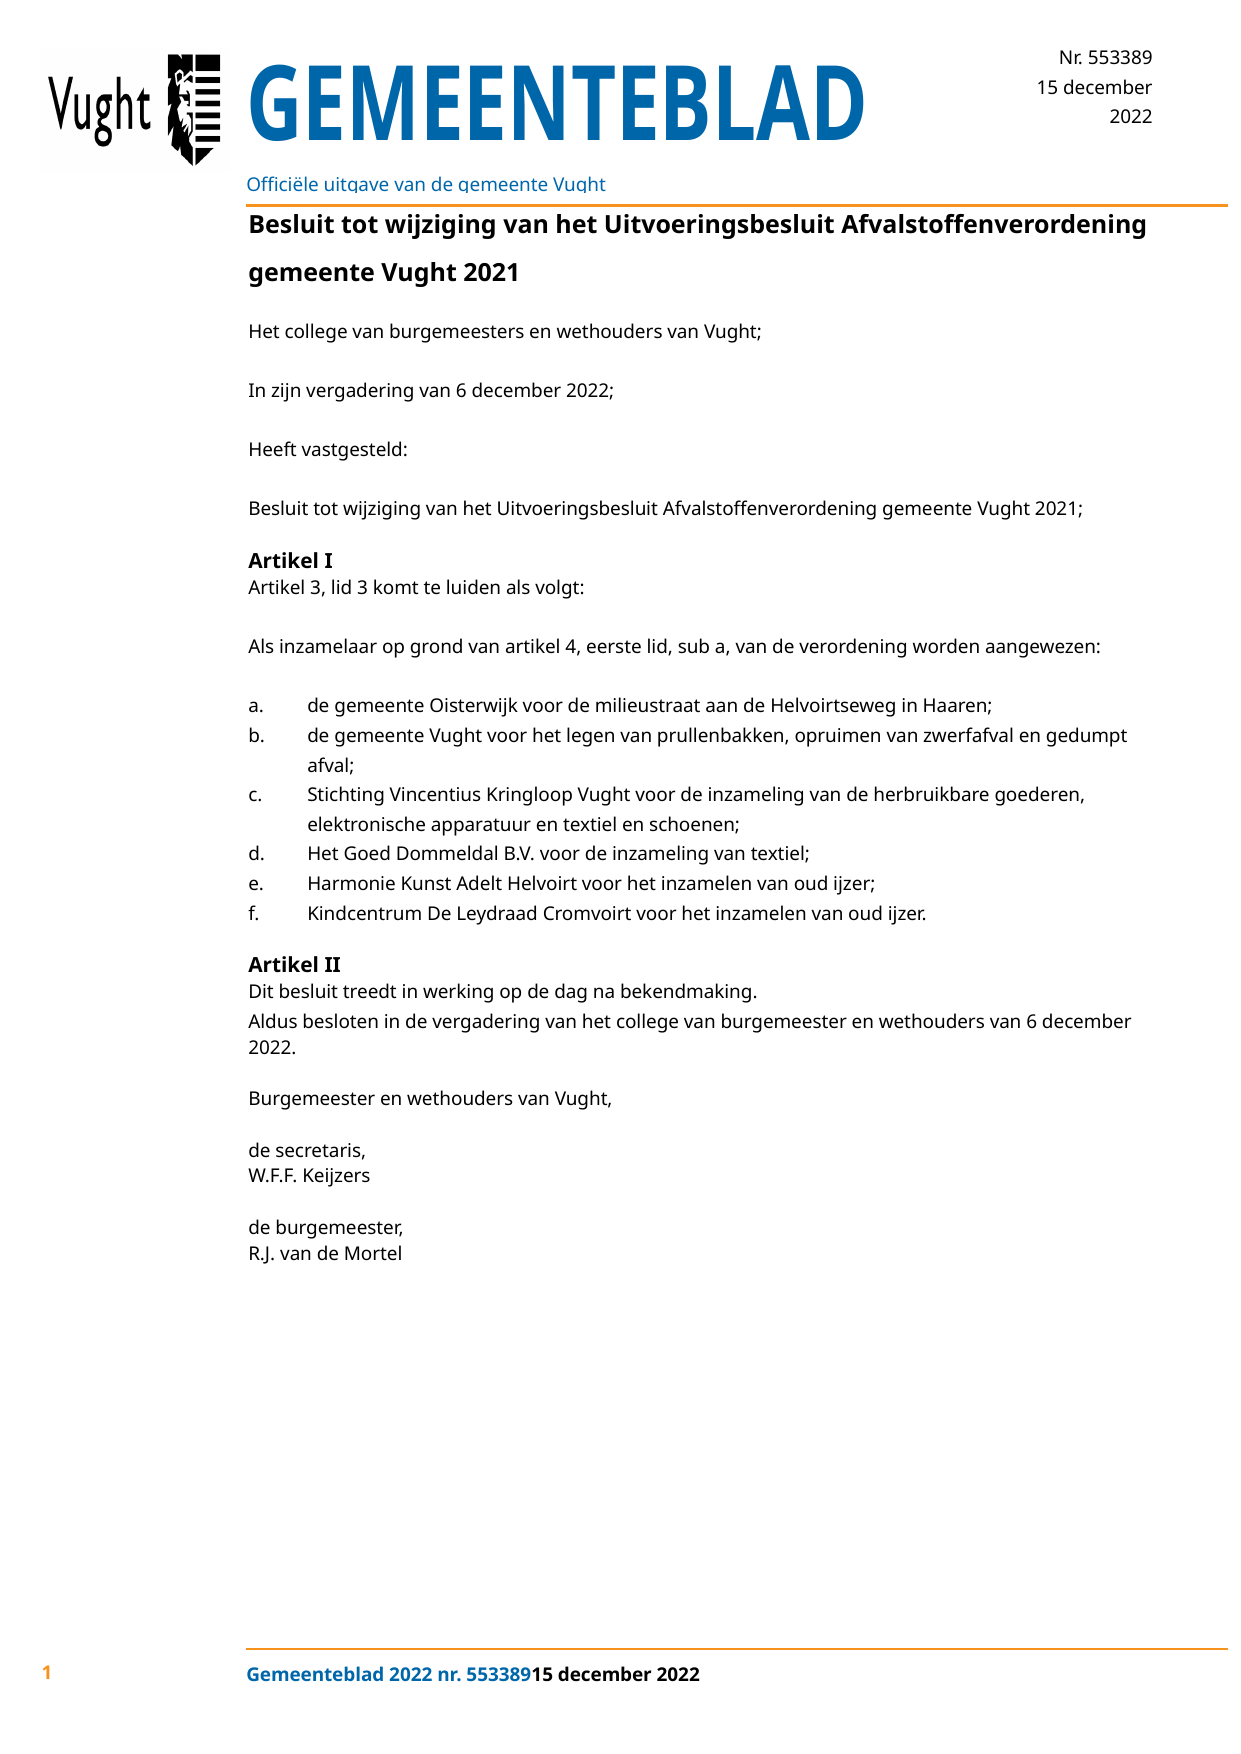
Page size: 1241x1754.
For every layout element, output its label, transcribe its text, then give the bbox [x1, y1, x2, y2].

list de gemeente Vught voor het legen van prullenbakken, opruimen van zwerfafval en gedumpt afval; [248, 722, 1152, 777]
list Harmonie Kunst Adelt Helvoirt voor het inzamelen van oud ijzer; [248, 870, 1152, 896]
text Besluit tot wijziging van het Uitvoeringsbesluit Afvalstoffenverordening gemeente Vught 2021; [248, 495, 1152, 521]
text W.F.F. Keijzers [248, 1162, 1152, 1188]
picture [41, 47, 231, 172]
list Kindcentrum De Leydraad Cromvoirt voor het inzamelen van oud ijzer. [248, 900, 1152, 925]
list de gemeente Oisterwijk voor de milieustraat aan de Helvoirtseweg in Haaren; [248, 693, 1152, 718]
text Artikel I [248, 546, 1152, 574]
text Artikel II [248, 950, 1152, 978]
text Aldus besloten in de vergadering van het college van burgemeester en wethouders van 6 december 2022. [248, 1008, 1152, 1059]
text Het college van burgemeesters en wethouders van Vught; [248, 318, 1152, 344]
list Het Goed Dommeldal B.V. voor de inzameling van textiel; [248, 841, 1152, 866]
text Dit besluit treedt in werking op de dag na bekendmaking. [248, 978, 1152, 1004]
text Artikel 3, lid 3 komt te luiden als volgt: [248, 574, 1152, 600]
text Heeft vastgesteld: [248, 436, 1152, 462]
text Burgemeester en wethouders van Vught, [248, 1085, 1152, 1111]
text In zijn vergadering van 6 december 2022; [248, 377, 1152, 403]
list Stichting Vincentius Kringloop Vught voor de inzameling van de herbruikbare goederen, elektronische apparatuur en textiel en schoenen; [248, 781, 1152, 837]
text R.J. van de Mortel [248, 1240, 1152, 1265]
text de burgemeester, [248, 1214, 1152, 1240]
text de secretaris, [248, 1137, 1152, 1162]
text Als inzamelaar op grond van artikel 4, eerste lid, sub a, van de verordening worden aangewezen: [248, 633, 1152, 659]
text Besluit tot wijziging van het Uitvoeringsbesluit Afvalstoffenverordening gemeente Vught 2021 [248, 207, 1152, 288]
